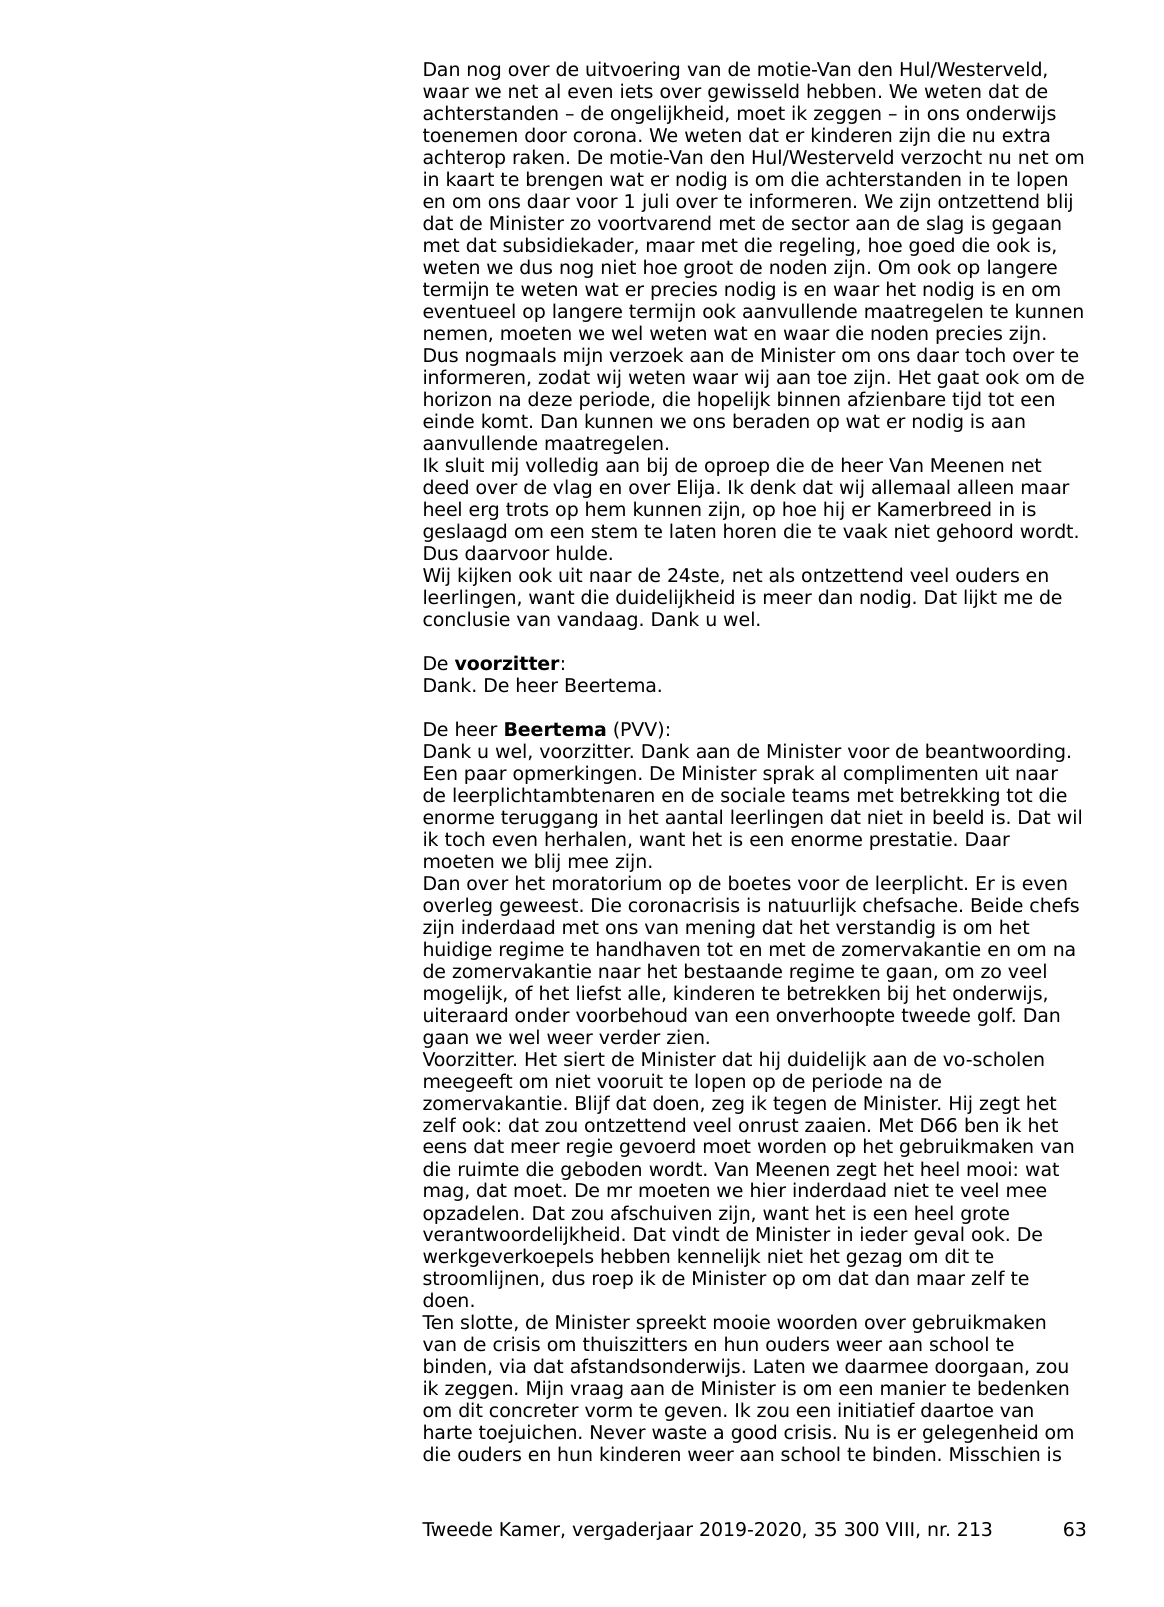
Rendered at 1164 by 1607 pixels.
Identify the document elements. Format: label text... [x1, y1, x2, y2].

text Dank u wel, voorzitter. Dank aan de Minister voor de beantwoording. Een paar opmerkingen. De Minister sprak al complimenten uit naar de leerplichtambtenaren en de sociale teams met betrekking tot die enorme teruggang in het aantal leerlingen dat niet in beeld is. Dat wil ik toch even herhalen, want het is een enorme prestatie. Daar moeten we blij mee zijn. [422, 741, 1087, 873]
text De voorzitter: [422, 653, 1087, 675]
text Wij kijken ook uit naar de 24ste, net als ontzettend veel ouders en leerlingen, want die duidelijkheid is meer dan nodig. Dat lijkt me de conclusie van vandaag. Dank u wel. [422, 564, 1087, 631]
text Ik sluit mij volledig aan bij de oproep die de heer Van Meenen net deed over de vlag en over Elija. Ik denk dat wij allemaal alleen maar heel erg trots op hem kunnen zijn, op hoe hij er Kamerbreed in is geslaagd om een stem te laten horen die te vaak niet gehoord wordt. Dus daarvoor hulde. [422, 455, 1087, 564]
text Dan over het moratorium op de boetes voor de leerplicht. Er is even overleg geweest. Die coronacrisis is natuurlijk chefsache. Beide chefs zijn inderdaad met ons van mening dat het verstandig is om het huidige regime te handhaven tot en met de zomervakantie en om na de zomervakantie naar het bestaande regime te gaan, om zo veel mogelijk, of het liefst alle, kinderen te betrekken bij het onderwijs, uiteraard onder voorbehoud van een onverhoopte tweede golf. Dan gaan we wel weer verder zien. [422, 873, 1087, 1048]
text Dank. De heer Beertema. [422, 675, 1087, 697]
text Voorzitter. Het siert de Minister dat hij duidelijk aan de vo-scholen meegeeft om niet vooruit te lopen op de periode na de zomervakantie. Blijf dat doen, zeg ik tegen de Minister. Hij zegt het zelf ook: dat zou ontzettend veel onrust zaaien. Met D66 ben ik het eens dat meer regie gevoerd moet worden op het gebruikmaken van die ruimte die geboden wordt. Van Meenen zegt het heel mooi: wat mag, dat moet. De mr moeten we hier inderdaad niet te veel mee opzadelen. Dat zou afschuiven zijn, want het is een heel grote verantwoordelijkheid. Dat vindt de Minister in ieder geval ook. De werkgeverkoepels hebben kennelijk niet het gezag om dit te stroomlijnen, dus roep ik de Minister op om dat dan maar zelf te doen. [422, 1048, 1087, 1312]
text Dan nog over de uitvoering van de motie-Van den Hul/Westerveld, waar we net al even iets over gewisseld hebben. We weten dat de achterstanden – de ongelijkheid, moet ik zeggen – in ons onderwijs toenemen door corona. We weten dat er kinderen zijn die nu extra achterop raken. De motie-Van den Hul/Westerveld verzocht nu net om in kaart te brengen wat er nodig is om die achterstanden in te lopen en om ons daar voor 1 juli over te informeren. We zijn ontzettend blij dat de Minister zo voortvarend met de sector aan de slag is gegaan met dat subsidiekader, maar met die regeling, hoe goed die ook is, weten we dus nog niet hoe groot de noden zijn. Om ook op langere termijn te weten wat er precies nodig is en waar het nodig is en om eventueel op langere termijn ook aanvullende maatregelen te kunnen nemen, moeten we wel weten wat en waar die noden precies zijn. Dus nogmaals mijn verzoek aan de Minister om ons daar toch over te informeren, zodat wij weten waar wij aan toe zijn. Het gaat ook om de horizon na deze periode, die hopelijk binnen afzienbare tijd tot een einde komt. Dan kunnen we ons beraden op wat er nodig is aan aanvullende maatregelen. [422, 59, 1087, 455]
text De heer Beertema (PVV): [422, 719, 1087, 741]
text Ten slotte, de Minister spreekt mooie woorden over gebruikmaken van de crisis om thuiszitters en hun ouders weer aan school te binden, via dat afstandsonderwijs. Laten we daarmee doorgaan, zou ik zeggen. Mijn vraag aan de Minister is om een manier te bedenken om dit concreter vorm te geven. Ik zou een initiatief daartoe van harte toejuichen. Never waste a good crisis. Nu is er gelegenheid om die ouders en hun kinderen weer aan school te binden. Misschien is [422, 1312, 1087, 1466]
